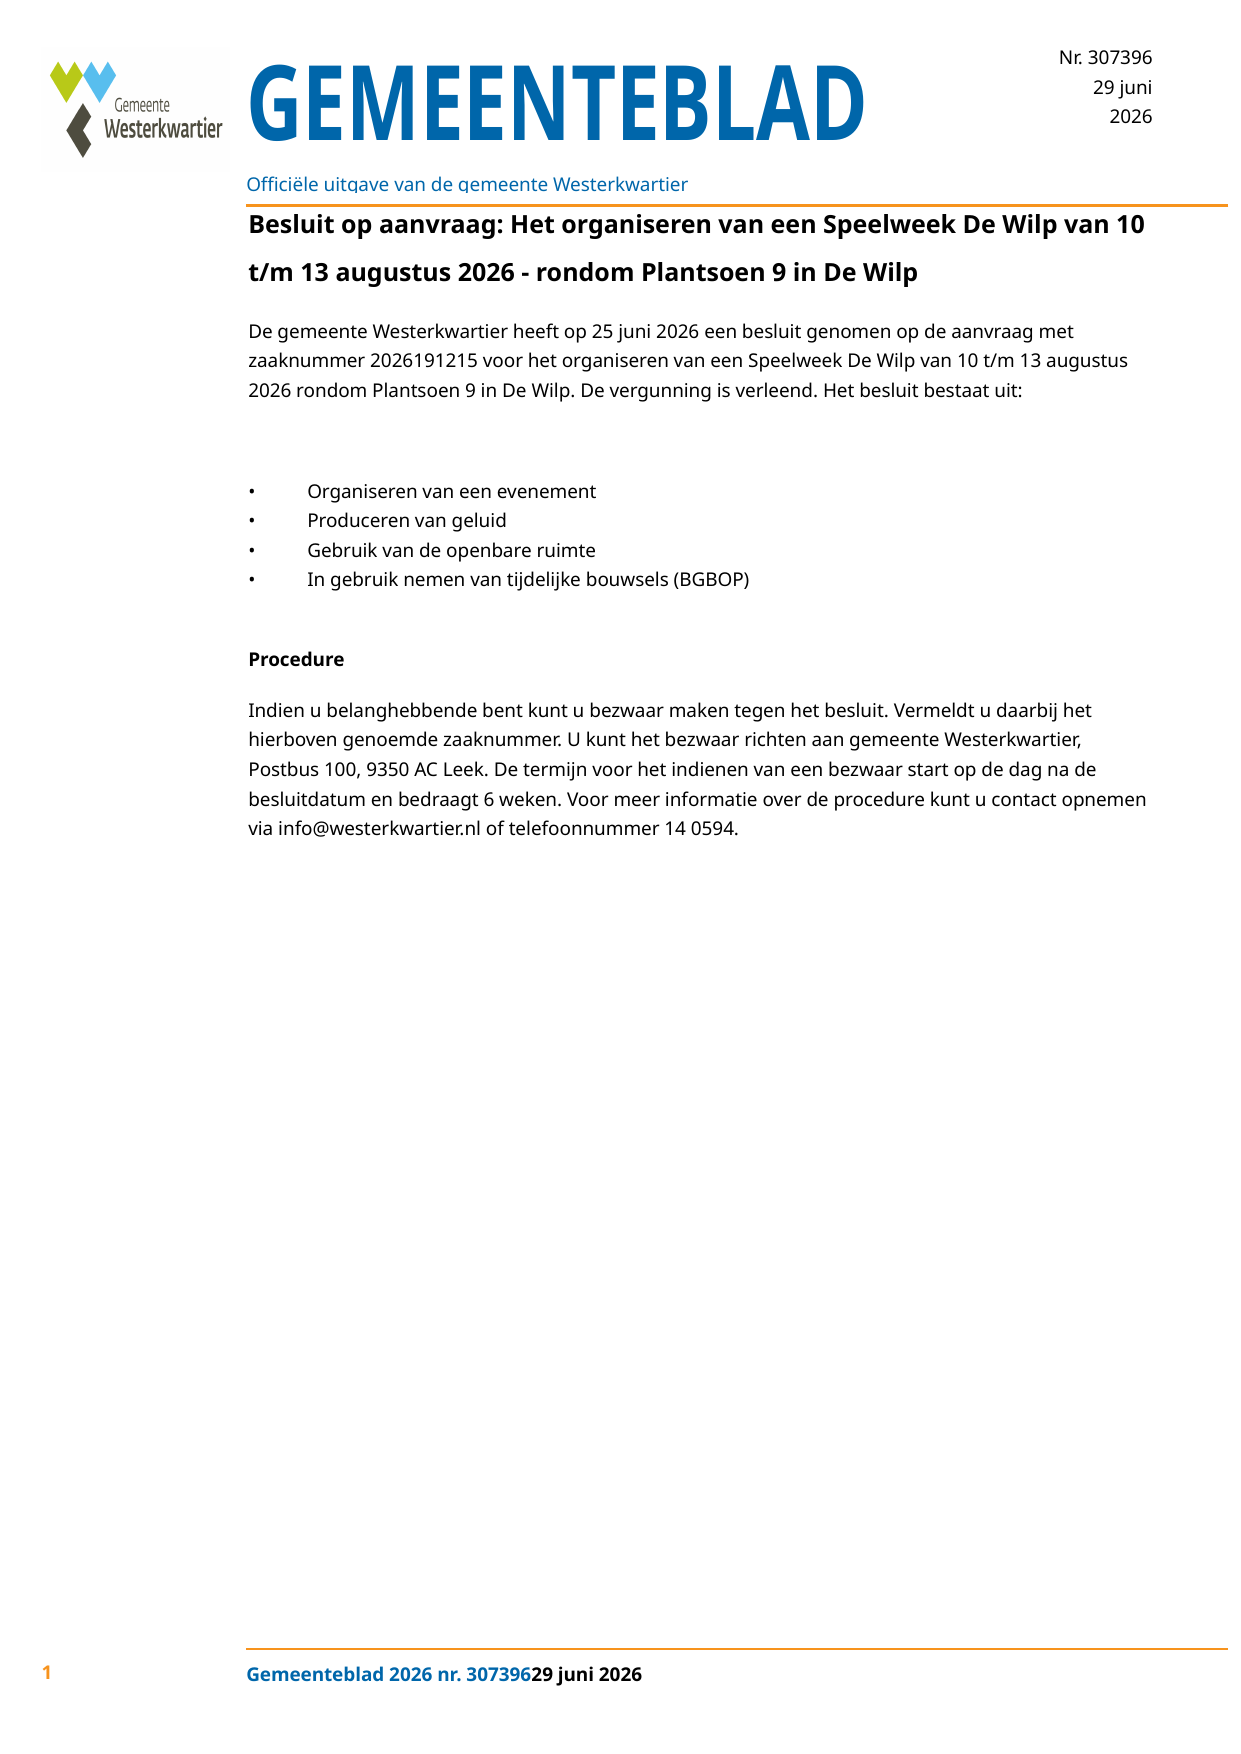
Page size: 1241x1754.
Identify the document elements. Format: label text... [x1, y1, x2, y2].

picture [41, 47, 231, 172]
list Produceren van geluid [248, 507, 1152, 533]
text Indien u belanghebbende bent kunt u bezwaar maken tegen het besluit. Vermeldt u daarbij het hierboven genoemde zaaknummer. U kunt het bezwaar richten aan gemeente Westerkwartier, Postbus 100, 9350 AC Leek. De termijn voor het indienen van een bezwaar start op de dag na de besluitdatum en bedraagt 6 weken. Voor meer informatie over de procedure kunt u contact opnemen via info@westerkwartier.nl of telefoonnummer 14 0594. [248, 697, 1152, 841]
list Gebruik van de openbare ruimte [248, 537, 1152, 563]
list In gebruik nemen van tijdelijke bouwsels (BGBOP) [248, 567, 1152, 592]
text Procedure [248, 647, 1152, 672]
text Besluit op aanvraag: Het organiseren van een Speelweek De Wilp van 10 t/m 13 augustus 2026 - rondom Plantsoen 9 in De Wilp [248, 207, 1152, 288]
text De gemeente Westerkwartier heeft op 25 juni 2026 een besluit genomen op de aanvraag met zaaknummer 2026191215 voor het organiseren van een Speelweek De Wilp van 10 t/m 13 augustus 2026 rondom Plantsoen 9 in De Wilp. De vergunning is verleend. Het besluit bestaat uit: [248, 318, 1152, 403]
list Organiseren van een evenement [248, 478, 1152, 504]
